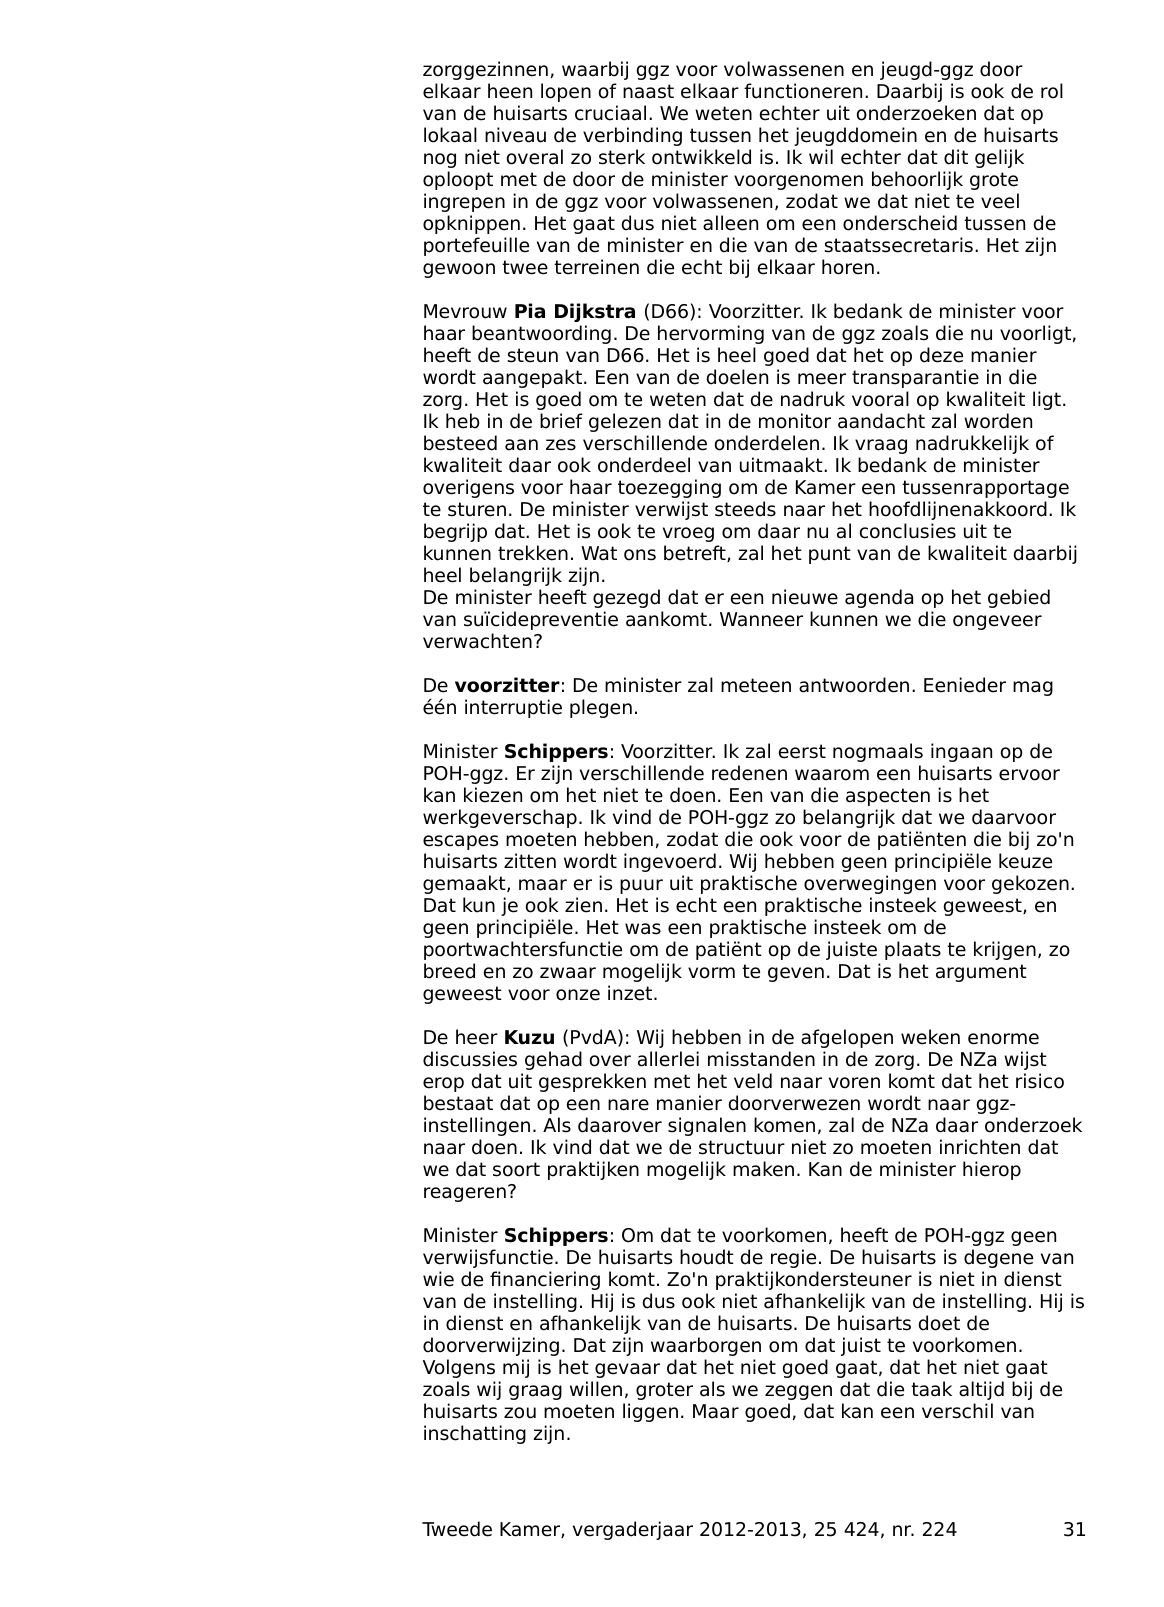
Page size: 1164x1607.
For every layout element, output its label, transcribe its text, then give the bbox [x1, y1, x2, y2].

text De voorzitter: De minister zal meteen antwoorden. Eenieder mag één interruptie plegen. [422, 675, 1087, 719]
text De minister heeft gezegd dat er een nieuwe agenda op het gebied van suïcidepreventie aankomt. Wanneer kunnen we die ongeveer verwachten? [422, 587, 1087, 653]
text De heer Kuzu (PvdA): Wij hebben in de afgelopen weken enorme discussies gehad over allerlei misstanden in de zorg. De NZa wijst erop dat uit gesprekken met het veld naar voren komt dat het risico bestaat dat op een nare manier doorverwezen wordt naar ggz-instellingen. Als daarover signalen komen, zal de NZa daar onderzoek naar doen. Ik vind dat we de structuur niet zo moeten inrichten dat we dat soort praktijken mogelijk maken. Kan de minister hierop reageren? [422, 1027, 1087, 1203]
text Minister Schippers: Voorzitter. Ik zal eerst nogmaals ingaan op de POH-ggz. Er zijn verschillende redenen waarom een huisarts ervoor kan kiezen om het niet te doen. Een van die aspecten is het werkgeverschap. Ik vind de POH-ggz zo belangrijk dat we daarvoor escapes moeten hebben, zodat die ook voor de patiënten die bij zo'n huisarts zitten wordt ingevoerd. Wij hebben geen principiële keuze gemaakt, maar er is puur uit praktische overwegingen voor gekozen. Dat kun je ook zien. Het is echt een praktische insteek geweest, en geen principiële. Het was een praktische insteek om de poortwachtersfunctie om de patiënt op de juiste plaats te krijgen, zo breed en zo zwaar mogelijk vorm te geven. Dat is het argument geweest voor onze inzet. [422, 741, 1087, 1005]
text Minister Schippers: Om dat te voorkomen, heeft de POH-ggz geen verwijsfunctie. De huisarts houdt de regie. De huisarts is degene van wie de financiering komt. Zo'n praktijkondersteuner is niet in dienst van de instelling. Hij is dus ook niet afhankelijk van de instelling. Hij is in dienst en afhankelijk van de huisarts. De huisarts doet de doorverwijzing. Dat zijn waarborgen om dat juist te voorkomen. Volgens mij is het gevaar dat het niet goed gaat, dat het niet gaat zoals wij graag willen, groter als we zeggen dat die taak altijd bij de huisarts zou moeten liggen. Maar goed, dat kan een verschil van inschatting zijn. [422, 1225, 1087, 1445]
text zorggezinnen, waarbij ggz voor volwassenen en jeugd-ggz door elkaar heen lopen of naast elkaar functioneren. Daarbij is ook de rol van de huisarts cruciaal. We weten echter uit onderzoeken dat op lokaal niveau de verbinding tussen het jeugddomein en de huisarts nog niet overal zo sterk ontwikkeld is. Ik wil echter dat dit gelijk oploopt met de door de minister voorgenomen behoorlijk grote ingrepen in de ggz voor volwassenen, zodat we dat niet te veel opknippen. Het gaat dus niet alleen om een onderscheid tussen de portefeuille van de minister en die van de staatssecretaris. Het zijn gewoon twee terreinen die echt bij elkaar horen. [422, 59, 1087, 279]
text Mevrouw Pia Dijkstra (D66): Voorzitter. Ik bedank de minister voor haar beantwoording. De hervorming van de ggz zoals die nu voorligt, heeft de steun van D66. Het is heel goed dat het op deze manier wordt aangepakt. Een van de doelen is meer transparantie in die zorg. Het is goed om te weten dat de nadruk vooral op kwaliteit ligt. Ik heb in de brief gelezen dat in de monitor aandacht zal worden besteed aan zes verschillende onderdelen. Ik vraag nadrukkelijk of kwaliteit daar ook onderdeel van uitmaakt. Ik bedank de minister overigens voor haar toezegging om de Kamer een tussenrapportage te sturen. De minister verwijst steeds naar het hoofdlijnenakkoord. Ik begrijp dat. Het is ook te vroeg om daar nu al conclusies uit te kunnen trekken. Wat ons betreft, zal het punt van de kwaliteit daarbij heel belangrijk zijn. [422, 301, 1087, 587]
